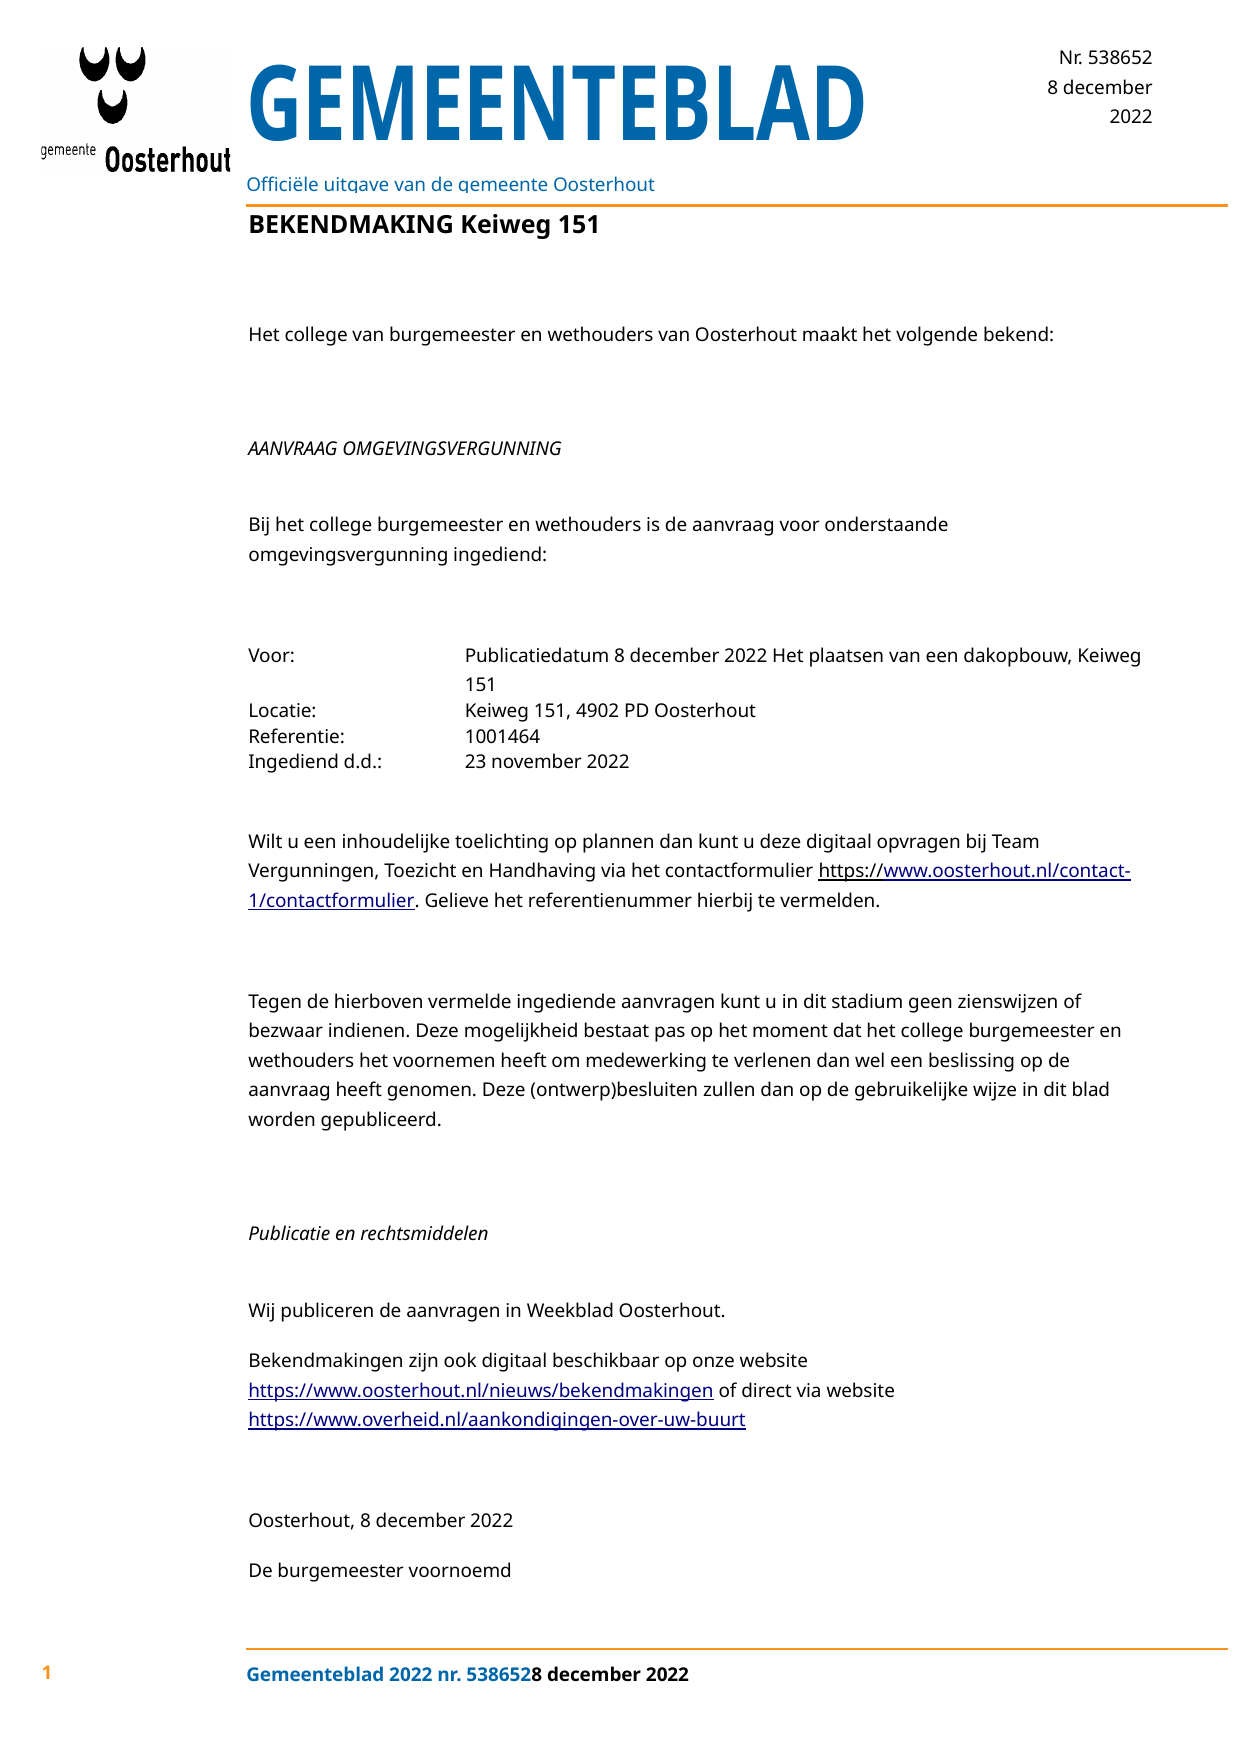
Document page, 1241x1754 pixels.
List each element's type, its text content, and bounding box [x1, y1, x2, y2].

table_cell Ingediend d.d.: [248, 749, 464, 774]
table_cell Referentie: [248, 723, 464, 748]
text Het college van burgemeester en wethouders van Oosterhout maakt het volgende bekend: [248, 321, 1152, 346]
text Publicatie en rechtsmiddelen [248, 1221, 1152, 1246]
text De burgemeester voornoemd [248, 1558, 1152, 1583]
table_cell 23 november 2022 [465, 749, 1152, 774]
text Bekendmakingen zijn ook digitaal beschikbaar op onze website https://www.oosterhout.nl/nieuws/bekendmakingen of direct via website https://www.overheid.nl/aankondigingen-over-uw-buurt [248, 1347, 1152, 1432]
table_header Voor: [248, 642, 464, 697]
text Wij publiceren de aanvragen in Weekblad Oosterhout. [248, 1297, 1152, 1322]
table_cell Keiweg 151, 4902 PD Oosterhout [465, 697, 1152, 723]
text Tegen de hierboven vermelde ingediende aanvragen kunt u in dit stadium geen zienswijzen of bezwaar indienen. Deze mogelijkheid bestaat pas op het moment dat het college burgemeester en wethouders het voornemen heeft om medewerking te verlenen dan wel een beslissing op de aanvraag heeft genomen. Deze (ontwerp)besluiten zullen dan op de gebruikelijke wijze in dit blad worden gepubliceerd. [248, 988, 1152, 1132]
text Oosterhout, 8 december 2022 [248, 1507, 1152, 1533]
table_header Publicatiedatum 8 december 2022 Het plaatsen van een dakopbouw, Keiweg 151 [465, 642, 1152, 697]
text Bij het college burgemeester en wethouders is de aanvraag voor onderstaande omgevingsvergunning ingediend: [248, 511, 1152, 567]
table_cell Locatie: [248, 697, 464, 723]
table_cell 1001464 [465, 723, 1152, 748]
text BEKENDMAKING Keiweg 151 [248, 207, 1152, 241]
text AANVRAAG OMGEVINGSVERGUNNING [248, 435, 1152, 461]
text Wilt u een inhoudelijke toelichting op plannen dan kunt u deze digitaal opvragen bij Team Vergunningen, Toezicht en Handhaving via het contactformulier https://www.oosterhout.nl/contact-1/contactformulier. Gelieve het referentienummer hierbij te vermelden. [248, 828, 1152, 913]
picture [41, 47, 231, 172]
